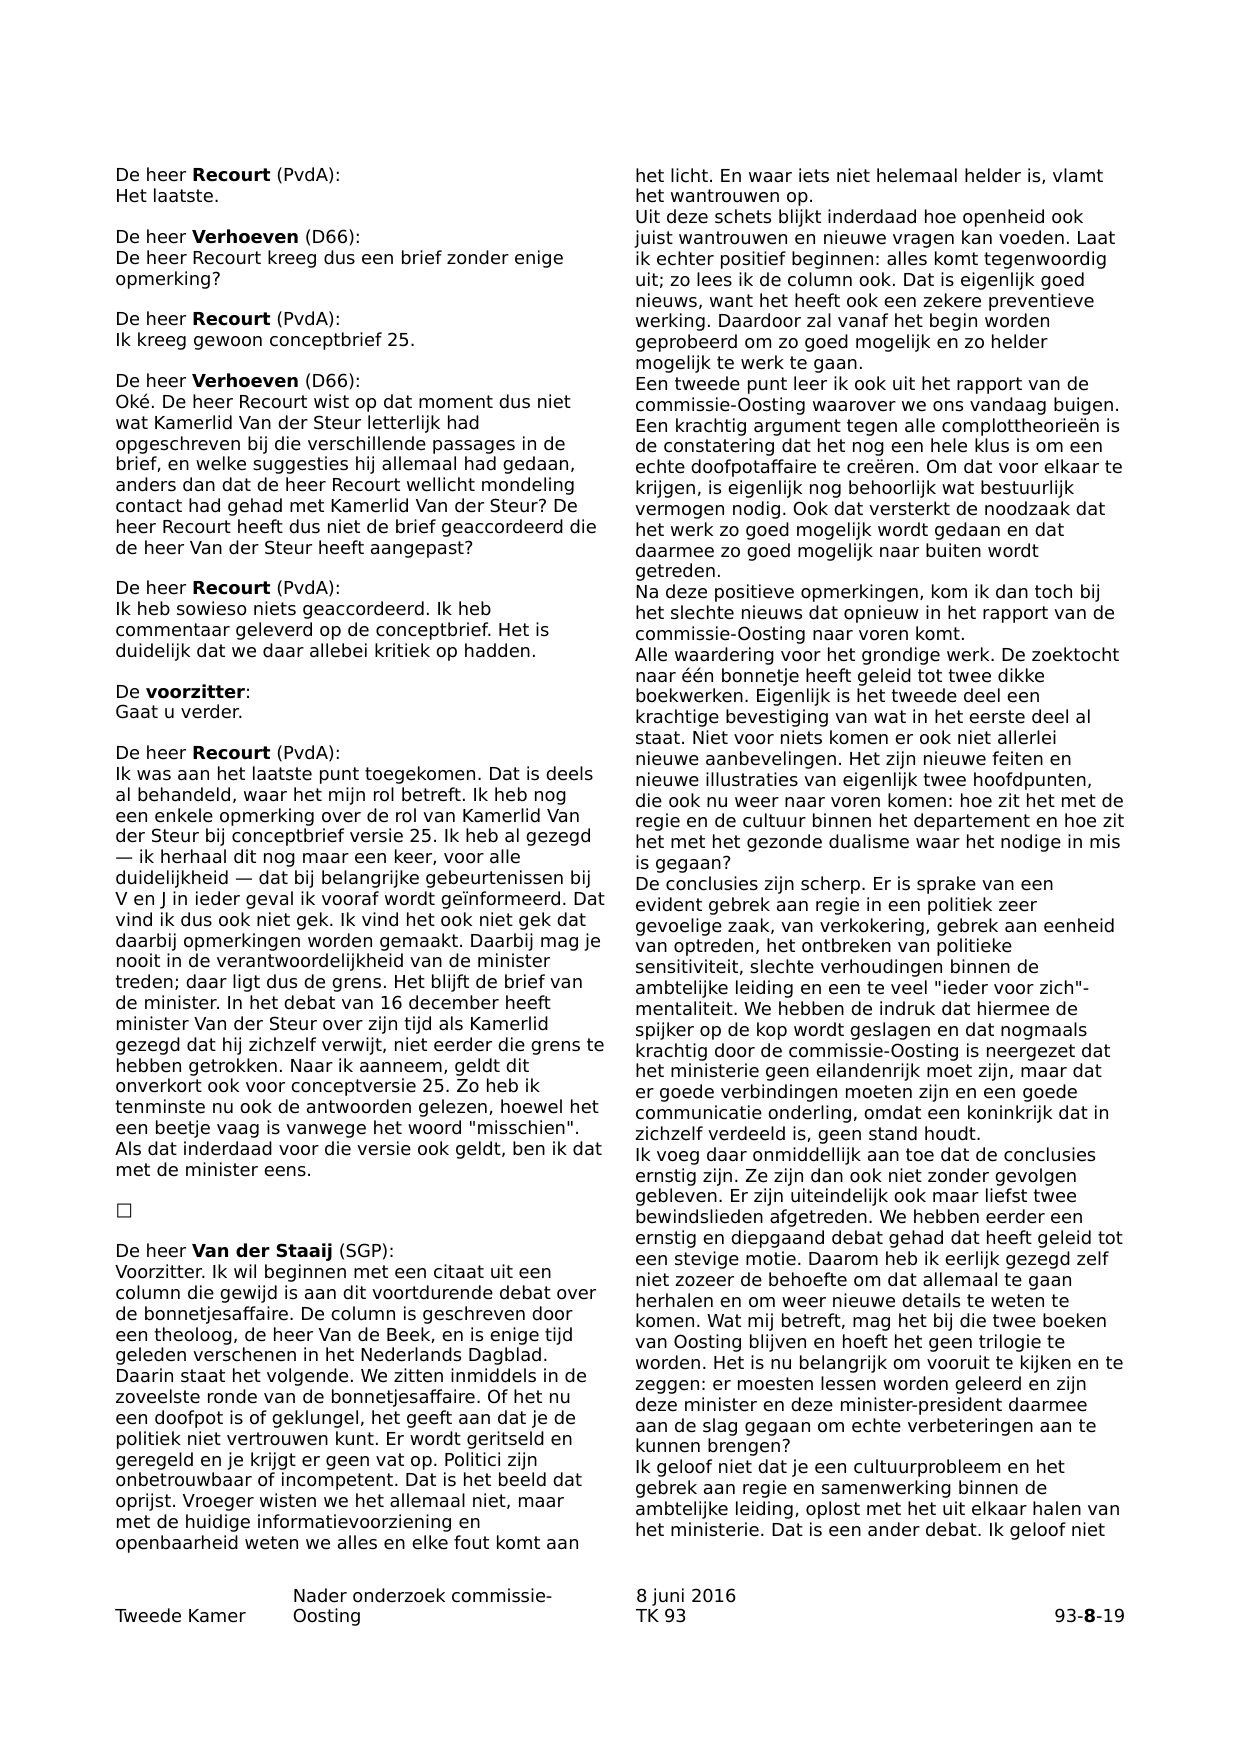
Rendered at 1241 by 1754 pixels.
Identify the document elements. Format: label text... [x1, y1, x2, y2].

text De heer Recourt (PvdA): [115, 165, 605, 186]
text Ik voeg daar onmiddellijk aan toe dat de conclusies ernstig zijn. Ze zijn dan ook niet zonder gevolgen gebleven. Er zijn uiteindelijk ook maar liefst twee bewindslieden afgetreden. We hebben eerder een ernstig en diepgaand debat gehad dat heeft geleid tot een stevige motie. Daarom heb ik eerlijk gezegd zelf niet zozeer de behoefte om dat allemaal te gaan herhalen en om weer nieuwe details te weten te komen. Wat mij betreft, mag het bij die twee boeken van Oosting blijven en hoeft het geen trilogie te worden. Het is nu belangrijk om vooruit te kijken en te zeggen: er moesten lessen worden geleerd en zijn deze minister en deze minister-president daarmee aan de slag gegaan om echte verbeteringen aan te kunnen brengen? [635, 1144, 1125, 1457]
text Voorzitter. Ik wil beginnen met een citaat uit een column die gewijd is aan dit voortdurende debat over de bonnetjesaffaire. De column is geschreven door een theoloog, de heer Van de Beek, en is enige tijd geleden verschenen in het Nederlands Dagblad. Daarin staat het volgende. We zitten inmiddels in de zoveelste ronde van de bonnetjesaffaire. Of het nu een doofpot is of geklungel, het geeft aan dat je de politiek niet vertrouwen kunt. Er wordt geritseld en geregeld en je krijgt er geen vat op. Politici zijn onbetrouwbaar of incompetent. Dat is het beeld dat oprijst. Vroeger wisten we het allemaal niet, maar met de huidige informatievoorziening en openbaarheid weten we alles en elke fout komt aan [115, 1262, 605, 1553]
text De heer Verhoeven (D66): [115, 227, 605, 248]
text De conclusies zijn scherp. Er is sprake van een evident gebrek aan regie in een politiek zeer gevoelige zaak, van verkokering, gebrek aan eenheid van optreden, het ontbreken van politieke sensitiviteit, slechte verhoudingen binnen de ambtelijke leiding en een te veel "ieder voor zich"-mentaliteit. We hebben de indruk dat hiermee de spijker op de kop wordt geslagen en dat nogmaals krachtig door de commissie-Oosting is neergezet dat het ministerie geen eilandenrijk moet zijn, maar dat er goede verbindingen moeten zijn en een goede communicatie onderling, omdat een koninkrijk dat in zichzelf verdeeld is, geen stand houdt. [635, 874, 1125, 1144]
text Het laatste. [115, 186, 605, 207]
text Alle waardering voor het grondige werk. De zoektocht naar één bonnetje heeft geleid tot twee dikke boekwerken. Eigenlijk is het tweede deel een krachtige bevestiging van wat in het eerste deel al staat. Niet voor niets komen er ook niet allerlei nieuwe aanbevelingen. Het zijn nieuwe feiten en nieuwe illustraties van eigenlijk twee hoofdpunten, die ook nu weer naar voren komen: hoe zit het met de regie en de cultuur binnen het departement en hoe zit het met het gezonde dualisme waar het nodige in mis is gegaan? [635, 644, 1125, 874]
text De voorzitter: [115, 681, 605, 702]
text het licht. En waar iets niet helemaal helder is, vlamt het wantrouwen op. [635, 165, 1125, 207]
text De heer Verhoeven (D66): [115, 371, 605, 392]
text ⬜ [115, 1200, 605, 1221]
text Oké. De heer Recourt wist op dat moment dus niet wat Kamerlid Van der Steur letterlijk had opgeschreven bij die verschillende passages in de brief, en welke suggesties hij allemaal had gedaan, anders dan dat de heer Recourt wellicht mondeling contact had gehad met Kamerlid Van der Steur? De heer Recourt heeft dus niet de brief geaccordeerd die de heer Van der Steur heeft aangepast? [115, 392, 605, 558]
text Na deze positieve opmerkingen, kom ik dan toch bij het slechte nieuws dat opnieuw in het rapport van de commissie-Oosting naar voren komt. [635, 582, 1125, 644]
text Een tweede punt leer ik ook uit het rapport van de commissie-Oosting waarover we ons vandaag buigen. Een krachtig argument tegen alle complottheorieën is de constatering dat het nog een hele klus is om een echte doofpotaffaire te creëren. Om dat voor elkaar te krijgen, is eigenlijk nog behoorlijk wat bestuurlijk vermogen nodig. Ook dat versterkt de noodzaak dat het werk zo goed mogelijk wordt gedaan en dat daarmee zo goed mogelijk naar buiten wordt getreden. [635, 374, 1125, 582]
text De heer Recourt (PvdA): [115, 743, 605, 764]
text De heer Van der Staaij (SGP): [115, 1241, 605, 1262]
text De heer Recourt kreeg dus een brief zonder enige opmerking? [115, 248, 605, 289]
text Ik geloof niet dat je een cultuurprobleem en het gebrek aan regie en samenwerking binnen de ambtelijke leiding, oplost met het uit elkaar halen van het ministerie. Dat is een ander debat. Ik geloof niet [635, 1457, 1125, 1540]
text De heer Recourt (PvdA): [115, 578, 605, 599]
text Uit deze schets blijkt inderdaad hoe openheid ook juist wantrouwen en nieuwe vragen kan voeden. Laat ik echter positief beginnen: alles komt tegenwoordig uit; zo lees ik de column ook. Dat is eigenlijk goed nieuws, want het heeft ook een zekere preventieve werking. Daardoor zal vanaf het begin worden geprobeerd om zo goed mogelijk en zo helder mogelijk te werk te gaan. [635, 207, 1125, 374]
text Gaat u verder. [115, 702, 605, 723]
text Ik was aan het laatste punt toegekomen. Dat is deels al behandeld, waar het mijn rol betreft. Ik heb nog een enkele opmerking over de rol van Kamerlid Van der Steur bij conceptbrief versie 25. Ik heb al gezegd — ik herhaal dit nog maar een keer, voor alle duidelijkheid — dat bij belangrijke gebeurtenissen bij V en J in ieder geval ik vooraf wordt geïnformeerd. Dat vind ik dus ook niet gek. Ik vind het ook niet gek dat daarbij opmerkingen worden gemaakt. Daarbij mag je nooit in de verantwoordelijkheid van de minister treden; daar ligt dus de grens. Het blijft de brief van de minister. In het debat van 16 december heeft minister Van der Steur over zijn tijd als Kamerlid gezegd dat hij zichzelf verwijt, niet eerder die grens te hebben getrokken. Naar ik aanneem, geldt dit onverkort ook voor conceptversie 25. Zo heb ik tenminste nu ook de antwoorden gelezen, hoewel het een beetje vaag is vanwege het woord "misschien". Als dat inderdaad voor die versie ook geldt, ben ik dat met de minister eens. [115, 764, 605, 1180]
text De heer Recourt (PvdA): [115, 309, 605, 330]
text Ik heb sowieso niets geaccordeerd. Ik heb commentaar geleverd op de conceptbrief. Het is duidelijk dat we daar allebei kritiek op hadden. [115, 599, 605, 661]
text Ik kreeg gewoon conceptbrief 25. [115, 330, 605, 351]
